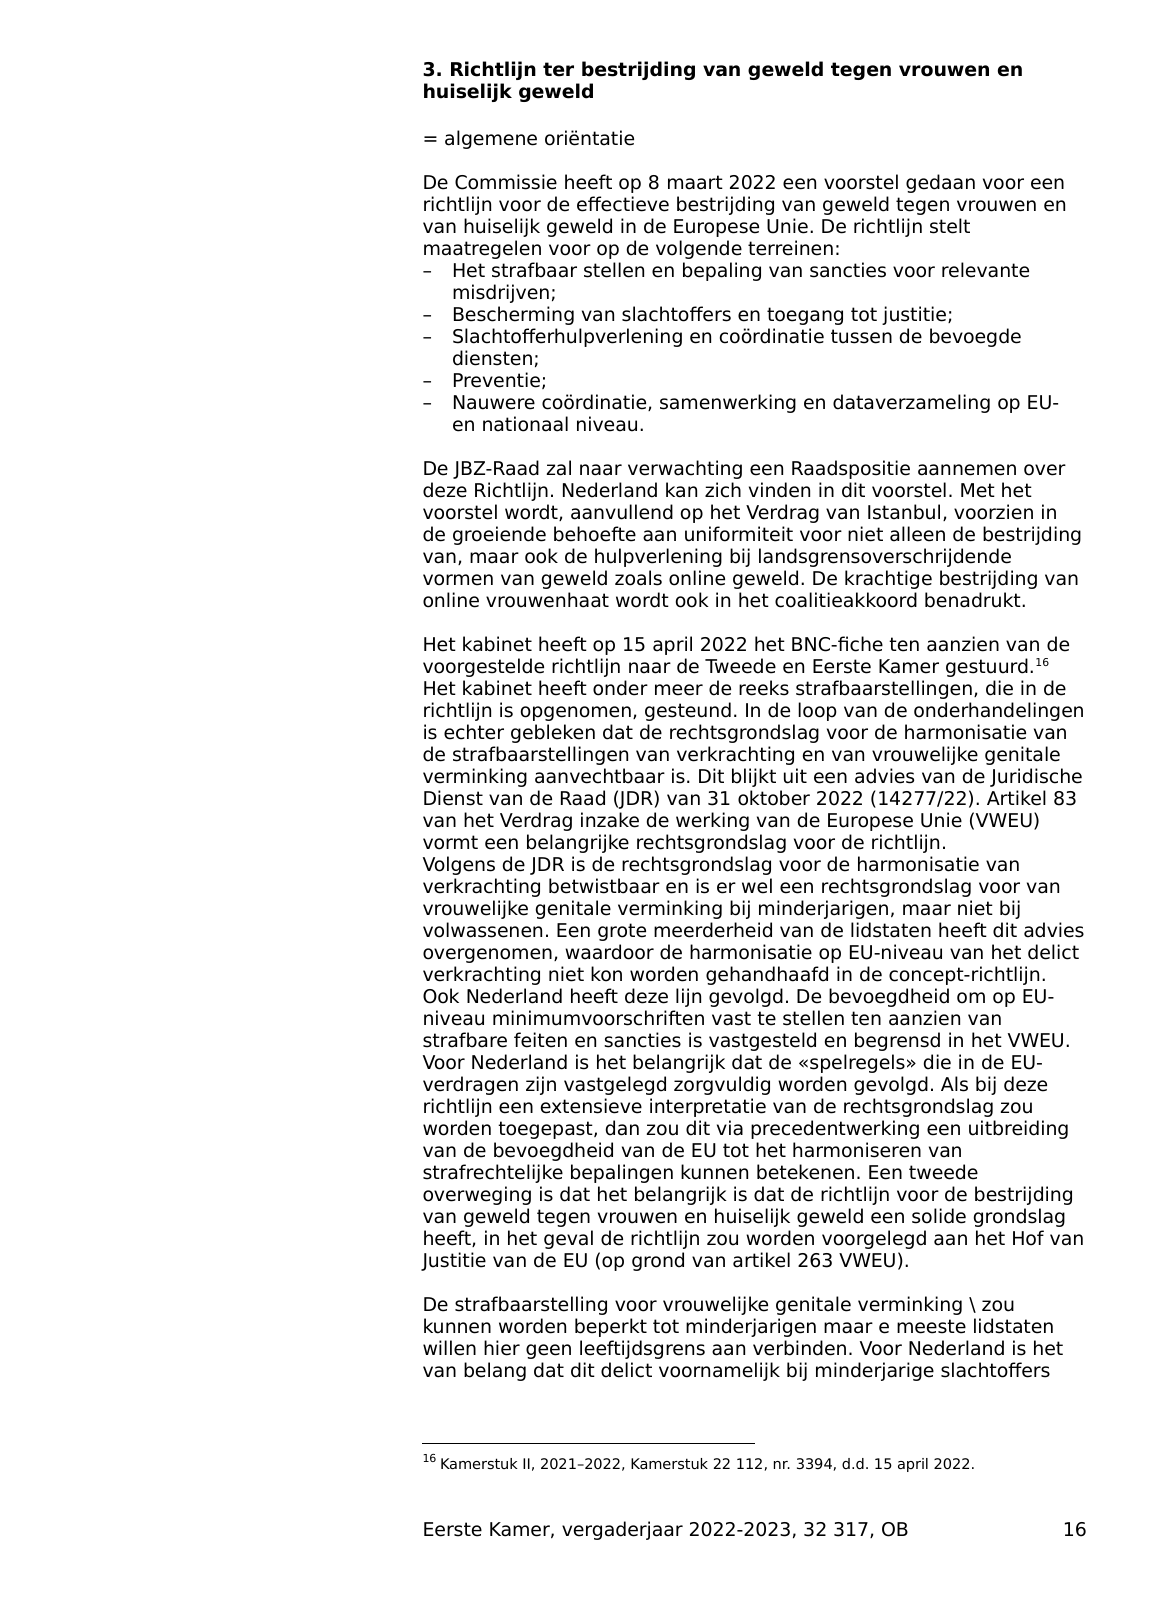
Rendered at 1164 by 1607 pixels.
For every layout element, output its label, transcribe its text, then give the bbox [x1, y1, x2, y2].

text – Bescherming van slachtoffers en toegang tot justitie; [422, 304, 1087, 326]
text – Preventie; [422, 370, 1087, 392]
text – Slachtofferhulpverlening en coördinatie tussen de bevoegde diensten; [422, 326, 1087, 370]
text Het kabinet heeft op 15 april 2022 het BNC-fiche ten aanzien van de voorgestelde richtlijn naar de Tweede en Eerste Kamer gestuurd. Het kabinet heeft onder meer de reeks strafbaarstellingen, die in de richtlijn is opgenomen, gesteund. In de loop van de onderhandelingen is echter gebleken dat de rechtsgrondslag voor de harmonisatie van de strafbaarstellingen van verkrachting en van vrouwelijke genitale verminking aanvechtbaar is. Dit blijkt uit een advies van de Juridische Dienst van de Raad (JDR) van 31 oktober 2022 (14277/22). Artikel 83 van het Verdrag inzake de werking van de Europese Unie (VWEU) vormt een belangrijke rechtsgrondslag voor de richtlijn. [422, 634, 1087, 854]
text – Nauwere coördinatie, samenwerking en dataverzameling op EU- en nationaal niveau. [422, 392, 1087, 436]
text Kamerstuk II, 2021–2022, Kamerstuk 22 112, nr. 3394, d.d. 15 april 2022. [422, 1452, 1087, 1474]
text De Commissie heeft op 8 maart 2022 een voorstel gedaan voor een richtlijn voor de effectieve bestrijding van geweld tegen vrouwen en van huiselijk geweld in de Europese Unie. De richtlijn stelt maatregelen voor op de volgende terreinen: [422, 172, 1087, 260]
text De strafbaarstelling voor vrouwelijke genitale verminking \ zou kunnen worden beperkt tot minderjarigen maar e meeste lidstaten willen hier geen leeftijdsgrens aan verbinden. Voor Nederland is het van belang dat dit delict voornamelijk bij minderjarige slachtoffers [422, 1294, 1087, 1382]
text – Het strafbaar stellen en bepaling van sancties voor relevante misdrijven; [422, 260, 1087, 304]
text Volgens de JDR is de rechtsgrondslag voor de harmonisatie van verkrachting betwistbaar en is er wel een rechtsgrondslag voor van vrouwelijke genitale verminking bij minderjarigen, maar niet bij volwassenen. Een grote meerderheid van de lidstaten heeft dit advies overgenomen, waardoor de harmonisatie op EU-niveau van het delict verkrachting niet kon worden gehandhaafd in de concept-richtlijn. Ook Nederland heeft deze lijn gevolgd. De bevoegdheid om op EU-niveau minimumvoorschriften vast te stellen ten aanzien van strafbare feiten en sancties is vastgesteld en begrensd in het VWEU. Voor Nederland is het belangrijk dat de «spelregels» die in de EU-verdragen zijn vastgelegd zorgvuldig worden gevolgd. Als bij deze richtlijn een extensieve interpretatie van de rechtsgrondslag zou worden toegepast, dan zou dit via precedentwerking een uitbreiding van de bevoegdheid van de EU tot het harmoniseren van strafrechtelijke bepalingen kunnen betekenen. Een tweede overweging is dat het belangrijk is dat de richtlijn voor de bestrijding van geweld tegen vrouwen en huiselijk geweld een solide grondslag heeft, in het geval de richtlijn zou worden voorgelegd aan het Hof van Justitie van de EU (op grond van artikel 263 VWEU). [422, 854, 1087, 1272]
text De JBZ-Raad zal naar verwachting een Raadspositie aannemen over deze Richtlijn. Nederland kan zich vinden in dit voorstel. Met het voorstel wordt, aanvullend op het Verdrag van Istanbul, voorzien in de groeiende behoefte aan uniformiteit voor niet alleen de bestrijding van, maar ook de hulpverlening bij landsgrensoverschrijdende vormen van geweld zoals online geweld. De krachtige bestrijding van online vrouwenhaat wordt ook in het coalitieakkoord benadrukt. [422, 458, 1087, 612]
text = algemene oriëntatie [422, 128, 1087, 150]
subtitle 3. Richtlijn ter bestrijding van geweld tegen vrouwen en huiselijk geweld [422, 59, 1087, 103]
